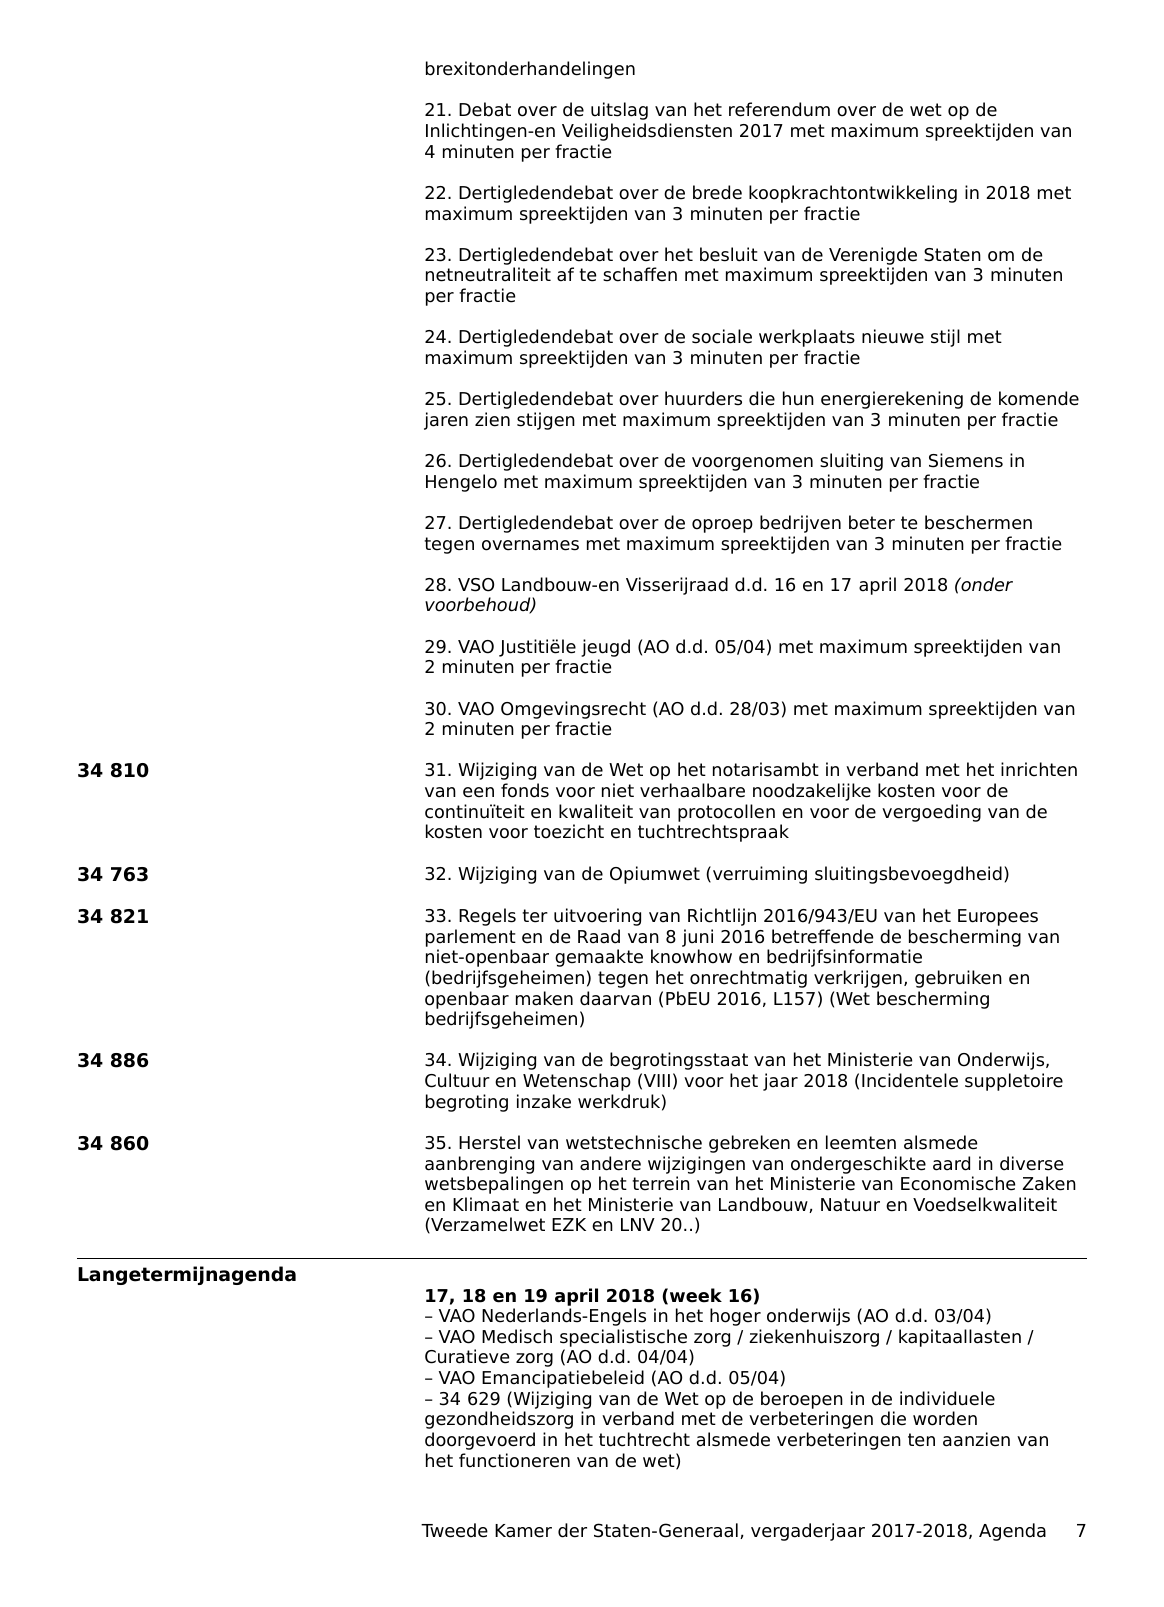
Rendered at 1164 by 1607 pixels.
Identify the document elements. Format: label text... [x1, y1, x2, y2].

table_cell 28. VSO Landbouw-en Visserijraad d.d. 16 en 17 april 2018 (onder voorbehoud) [418, 575, 1087, 616]
table_cell [401, 389, 418, 430]
table_cell [77, 678, 401, 698]
table_cell [401, 864, 418, 885]
table_cell [418, 554, 1087, 575]
table_cell [418, 492, 1087, 513]
table_cell [77, 699, 401, 740]
table_cell [77, 327, 401, 368]
table_cell 33. Regels ter uitvoering van Richtlijn 2016/943/EU van het Europees parlement en de Raad van 8 juni 2016 betreffende de bescherming van niet-openbaar gemaakte knowhow en bedrijfsinformatie (bedrijfsgeheimen) tegen het onrechtmatig verkrijgen, gebruiken en openbaar maken daarvan (PbEU 2016, L157) (Wet bescherming bedrijfsgeheimen) [418, 906, 1087, 1030]
table_cell [401, 224, 418, 245]
table_cell [418, 843, 1087, 863]
table_cell [77, 575, 401, 616]
table_cell [401, 430, 418, 451]
table_cell [77, 554, 401, 575]
table_cell [77, 740, 401, 760]
table_cell [401, 1327, 418, 1368]
table_header [401, 1259, 418, 1286]
table_cell [401, 1030, 418, 1050]
table_cell 31. Wijziging van de Wet op het notarisambt in verband met het inrichten van een fonds voor niet verhaalbare noodzakelijke kosten voor de continuïteit en kwaliteit van protocollen en voor de vergoeding van de kosten voor toezicht en tuchtrechtspraak [418, 760, 1087, 843]
table_cell [77, 430, 401, 451]
table_cell 29. VAO Justitiële jeugd (AO d.d. 05/04) met maximum spreektijden van 2 minuten per fractie [418, 637, 1087, 678]
table_cell [418, 616, 1087, 637]
table_cell 32. Wijziging van de Opiumwet (verruiming sluitingsbevoegdheid) [418, 864, 1087, 885]
table_cell 23. Dertigledendebat over het besluit van de Verenigde Staten om de netneutraliteit af te schaffen met maximum spreektijden van 3 minuten per fractie [418, 245, 1087, 307]
table_cell – VAO Nederlands-Engels in het hoger onderwijs (AO d.d. 03/04) [418, 1306, 1087, 1327]
table_cell [401, 843, 418, 863]
table_cell [401, 740, 418, 760]
table_cell [77, 1112, 401, 1133]
table_cell [77, 1368, 401, 1389]
table_cell 34. Wijziging van de begrotingsstaat van het Ministerie van Onderwijs, Cultuur en Wetenschap (VIII) voor het jaar 2018 (Incidentele suppletoire begroting inzake werkdruk) [418, 1050, 1087, 1112]
table_cell [401, 245, 418, 307]
table_cell [401, 1286, 418, 1306]
table_cell 30. VAO Omgevingsrecht (AO d.d. 28/03) met maximum spreektijden van 2 minuten per fractie [418, 699, 1087, 740]
table_cell [401, 637, 418, 678]
table_cell [77, 1286, 401, 1306]
table_cell [401, 885, 418, 906]
table_cell 22. Dertigledendebat over de brede koopkrachtontwikkeling in 2018 met maximum spreektijden van 3 minuten per fractie [418, 183, 1087, 224]
table_header Langetermijnagenda [77, 1259, 401, 1286]
table_cell [401, 1368, 418, 1389]
table_cell [77, 389, 401, 430]
table_cell – VAO Emancipatiebeleid (AO d.d. 05/04) [418, 1368, 1087, 1389]
table_cell 17, 18 en 19 april 2018 (week 16) [418, 1286, 1087, 1306]
table_cell [401, 1050, 418, 1112]
table_cell [77, 616, 401, 637]
table_header [418, 1259, 1087, 1286]
table_cell [77, 369, 401, 389]
table_cell [418, 80, 1087, 100]
table_cell [401, 492, 418, 513]
table_cell 34 886 [77, 1050, 401, 1112]
table_cell brexitonderhandelingen [418, 59, 1087, 80]
table_cell [401, 1112, 418, 1133]
table_cell [418, 224, 1087, 245]
table_cell [401, 162, 418, 183]
table_cell 35. Herstel van wetstechnische gebreken en leemten alsmede aanbrenging van andere wijzigingen van ondergeschikte aard in diverse wetsbepalingen op het terrein van het Ministerie van Economische Zaken en Klimaat en het Ministerie van Landbouw, Natuur en Voedselkwaliteit (Verzamelwet EZK en LNV 20..) [418, 1133, 1087, 1236]
table_cell [401, 80, 418, 100]
table_cell [418, 740, 1087, 760]
table_cell [401, 699, 418, 740]
table_cell [77, 1327, 401, 1368]
table_cell [401, 1389, 418, 1471]
table_cell 26. Dertigledendebat over de voorgenomen sluiting van Siemens in Hengelo met maximum spreektijden van 3 minuten per fractie [418, 451, 1087, 492]
table_cell 21. Debat over de uitslag van het referendum over de wet op de Inlichtingen-en Veiligheidsdiensten 2017 met maximum spreektijden van 4 minuten per fractie [418, 100, 1087, 162]
table_cell [77, 492, 401, 513]
table_cell 34 810 [77, 760, 401, 843]
table_cell [401, 327, 418, 368]
table_cell [401, 451, 418, 492]
table_cell [401, 906, 418, 1030]
table_cell [401, 678, 418, 698]
table_cell [77, 183, 401, 224]
table_cell [401, 59, 418, 80]
table_cell [418, 369, 1087, 389]
table_cell [401, 616, 418, 637]
table_cell – 34 629 (Wijziging van de Wet op de beroepen in de individuele gezondheidszorg in verband met de verbeteringen die worden doorgevoerd in het tuchtrecht alsmede verbeteringen ten aanzien van het functioneren van de wet) [418, 1389, 1087, 1471]
table_cell [77, 59, 401, 80]
table_cell 34 763 [77, 864, 401, 885]
table_cell [77, 100, 401, 162]
table_cell 34 821 [77, 906, 401, 1030]
table_cell [401, 369, 418, 389]
table_cell 25. Dertigledendebat over huurders die hun energierekening de komende jaren zien stijgen met maximum spreektijden van 3 minuten per fractie [418, 389, 1087, 430]
table_cell [401, 307, 418, 327]
table_cell [418, 430, 1087, 451]
table_cell [401, 1133, 418, 1236]
table_cell [77, 224, 401, 245]
table_cell [418, 162, 1087, 183]
table_cell [418, 307, 1087, 327]
table_cell [77, 245, 401, 307]
table_cell [77, 307, 401, 327]
table_cell 34 860 [77, 1133, 401, 1236]
table_cell [77, 843, 401, 863]
table_cell 24. Dertigledendebat over de sociale werkplaats nieuwe stijl met maximum spreektijden van 3 minuten per fractie [418, 327, 1087, 368]
table_cell [418, 885, 1087, 906]
table_cell [77, 885, 401, 906]
table_cell [418, 1030, 1087, 1050]
table_cell [418, 1112, 1087, 1133]
table_cell [418, 678, 1087, 698]
table_cell [77, 637, 401, 678]
table_cell [77, 1030, 401, 1050]
table_cell [77, 80, 401, 100]
table_cell – VAO Medisch specialistische zorg / ziekenhuiszorg / kapitaallasten / Curatieve zorg (AO d.d. 04/04) [418, 1327, 1087, 1368]
table_cell [77, 513, 401, 554]
table_cell [401, 554, 418, 575]
table_cell 27. Dertigledendebat over de oproep bedrijven beter te beschermen tegen overnames met maximum spreektijden van 3 minuten per fractie [418, 513, 1087, 554]
table_cell [77, 1389, 401, 1471]
table_cell [401, 100, 418, 162]
table_cell [401, 760, 418, 843]
table_cell [401, 183, 418, 224]
table_cell [77, 1306, 401, 1327]
table_cell [401, 513, 418, 554]
table_cell [401, 575, 418, 616]
table_cell [401, 1306, 418, 1327]
table_cell [77, 451, 401, 492]
table_cell [77, 162, 401, 183]
